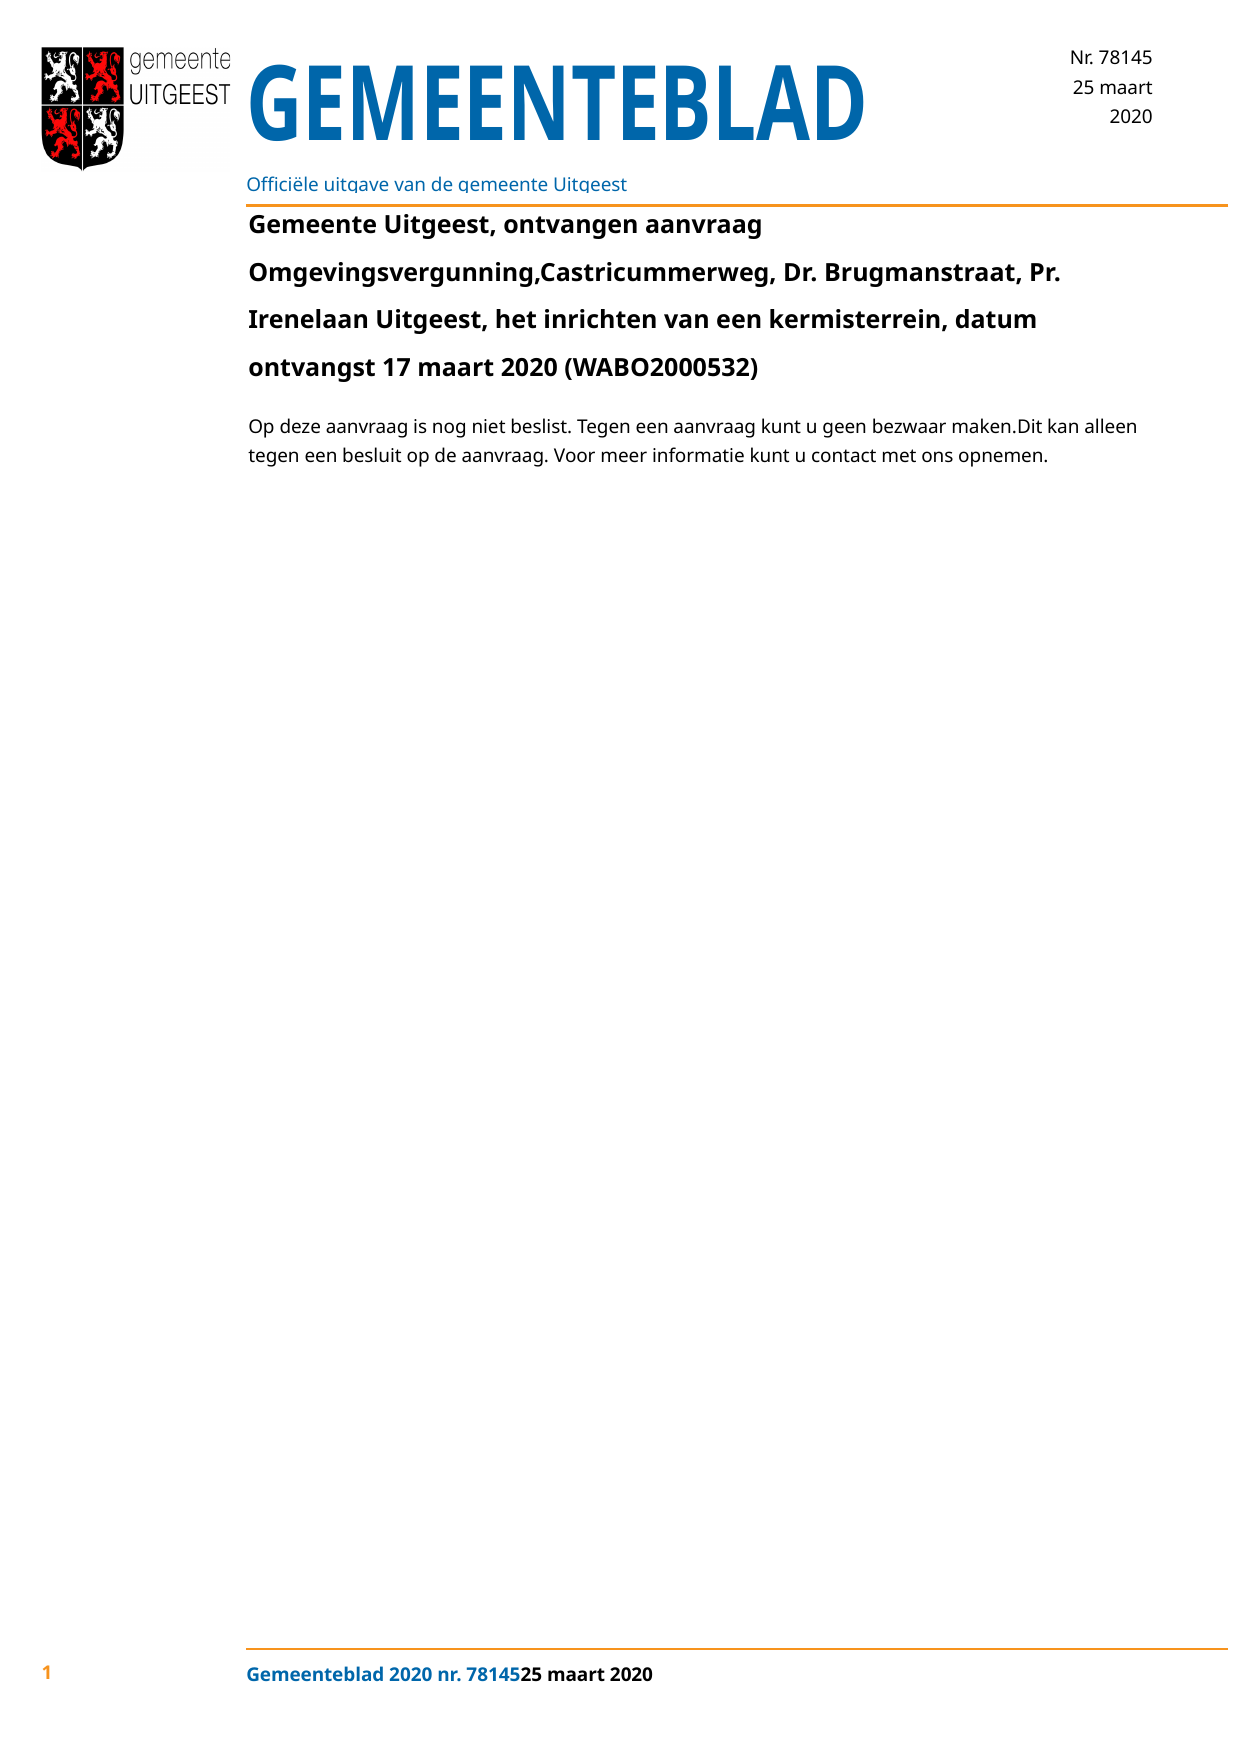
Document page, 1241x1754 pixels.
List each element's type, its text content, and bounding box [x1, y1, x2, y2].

text Gemeente Uitgeest, ontvangen aanvraag Omgevingsvergunning,Castricummerweg, Dr. Brugmanstraat, Pr. Irenelaan Uitgeest, het inrichten van een kermisterrein, datum ontvangst 17 maart 2020 (WABO2000532) [248, 207, 1152, 384]
picture [41, 47, 231, 172]
text Op deze aanvraag is nog niet beslist. Tegen een aanvraag kunt u geen bezwaar maken.Dit kan alleen tegen een besluit op de aanvraag. Voor meer informatie kunt u contact met ons opnemen. [248, 413, 1152, 468]
